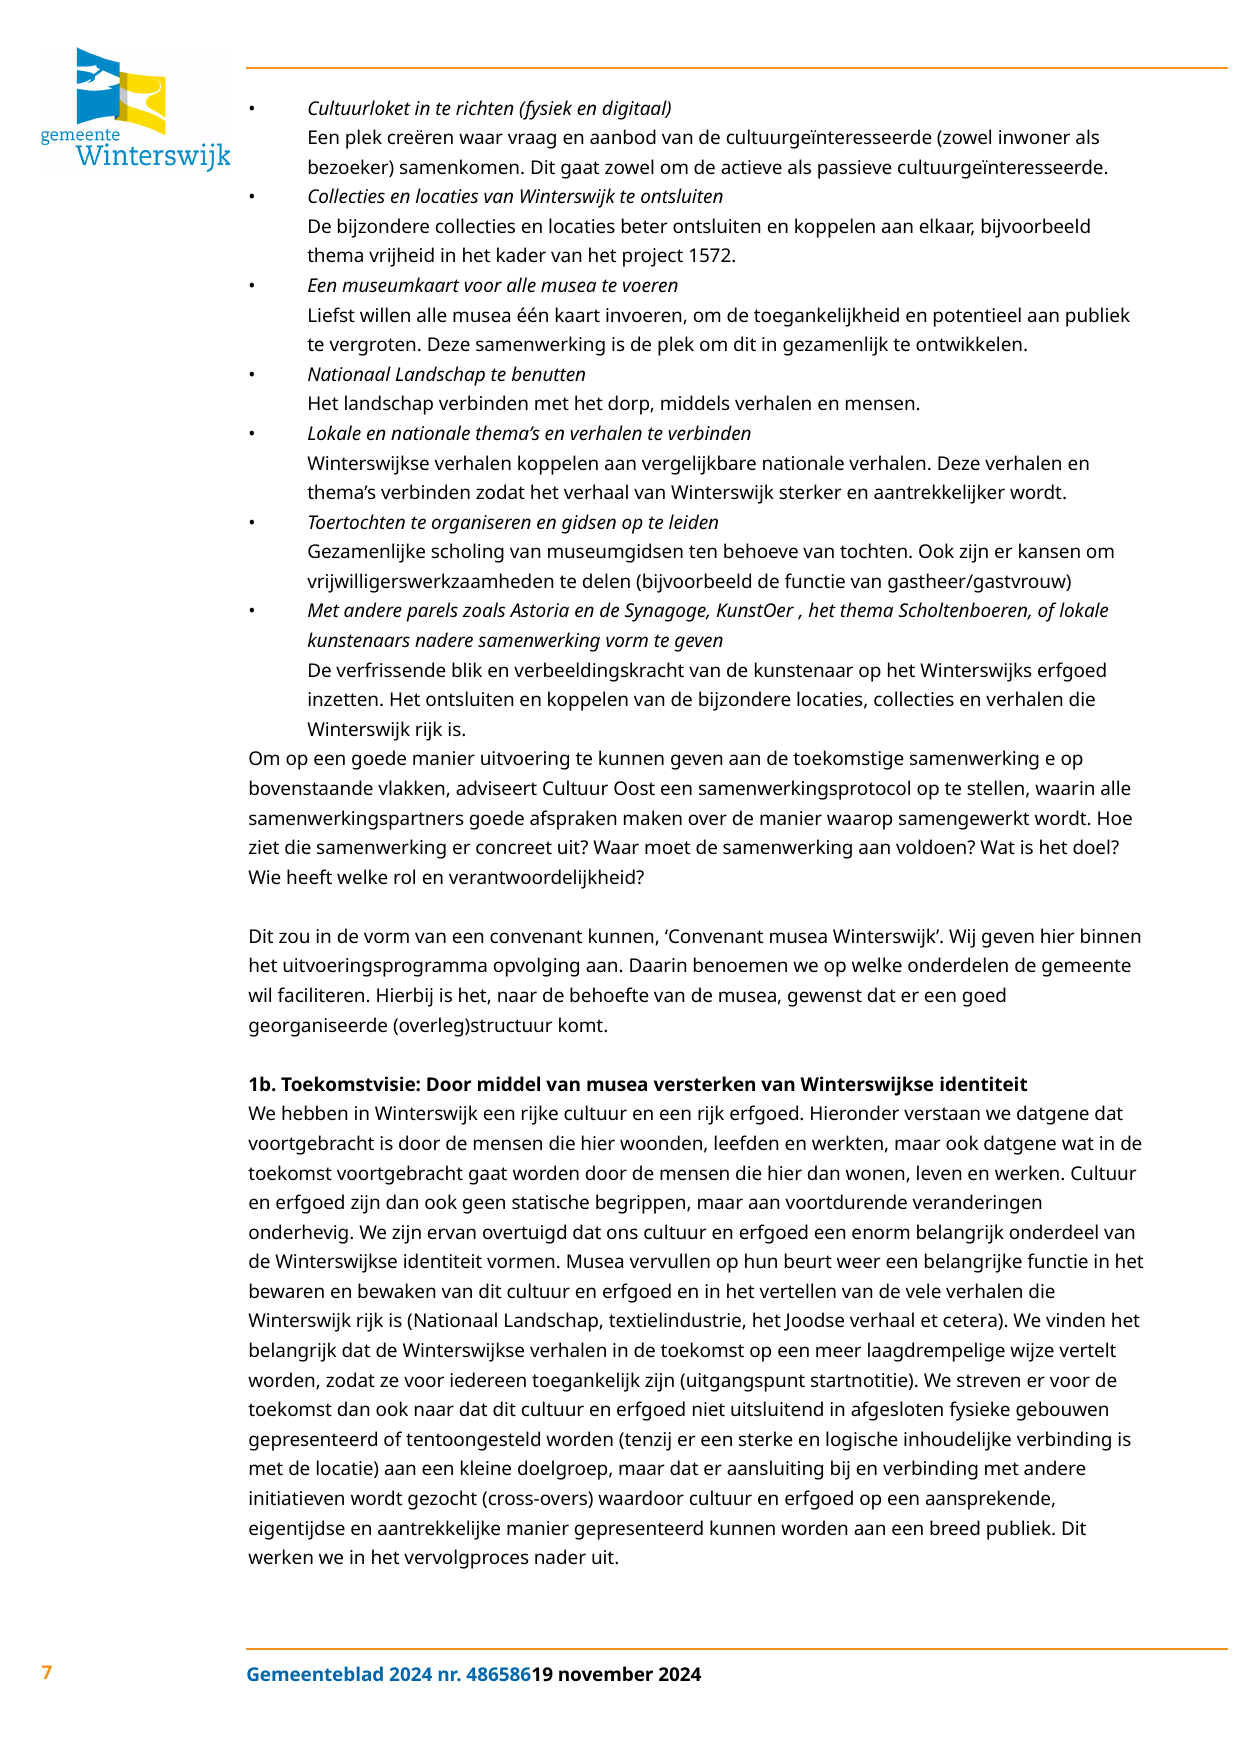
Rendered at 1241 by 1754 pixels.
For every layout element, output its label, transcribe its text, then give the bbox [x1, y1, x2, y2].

text We hebben in Winterswijk een rijke cultuur en een rijk erfgoed. Hieronder verstaan we datgene dat voortgebracht is door de mensen die hier woonden, leefden en werkten, maar ook datgene wat in de toekomst voortgebracht gaat worden door de mensen die hier dan wonen, leven en werken. Cultuur en erfgoed zijn dan ook geen statische begrippen, maar aan voortdurende veranderingen onderhevig. We zijn ervan overtuigd dat ons cultuur en erfgoed een enorm belangrijk onderdeel van de Winterswijkse identiteit vormen. Musea vervullen op hun beurt weer een belangrijke functie in het bewaren en bewaken van dit cultuur en erfgoed en in het vertellen van de vele verhalen die Winterswijk rijk is (Nationaal Landschap, textielindustrie, het Joodse verhaal et cetera). We vinden het belangrijk dat de Winterswijkse verhalen in de toekomst op een meer laagdrempelige wijze vertelt worden, zodat ze voor iedereen toegankelijk zijn (uitgangspunt startnotitie). We streven er voor de toekomst dan ook naar dat dit cultuur en erfgoed niet uitsluitend in afgesloten fysieke gebouwen gepresenteerd of tentoongesteld worden (tenzij er een sterke en logische inhoudelijke verbinding is met de locatie) aan een kleine doelgroep, maar dat er aansluiting bij en verbinding met andere initiatieven wordt gezocht (cross-overs) waardoor cultuur en erfgoed op een aansprekende, eigentijdse en aantrekkelijke manier gepresenteerd kunnen worden aan een breed publiek. Dit werken we in het vervolgproces nader uit. [248, 1101, 1152, 1570]
list Collecties en locaties van Winterswijk te ontsluiten [248, 183, 1152, 209]
list De bijzondere collecties en locaties beter ontsluiten en koppelen aan elkaar, bijvoorbeeld thema vrijheid in het kader van het project 1572. [248, 213, 1152, 268]
list Met andere parels zoals Astoria en de Synagoge, KunstOer , het thema Scholtenboeren, of lokale kunstenaars nadere samenwerking vorm te geven [248, 598, 1152, 653]
list Toertochten te organiseren en gidsen op te leiden [248, 509, 1152, 535]
text Dit zou in de vorm van een convenant kunnen, ‘Convenant musea Winterswijk’. Wij geven hier binnen het uitvoeringsprogramma opvolging aan. Daarin benoemen we op welke onderdelen de gemeente wil faciliteren. Hierbij is het, naar de behoefte van de musea, gewenst dat er een goed georganiseerde (overleg)structuur komt. [248, 923, 1152, 1038]
picture [41, 47, 231, 172]
list Een museumkaart voor alle musea te voeren [248, 272, 1152, 298]
list Liefst willen alle musea één kaart invoeren, om de toegankelijkheid en potentieel aan publiek te vergroten. Deze samenwerking is de plek om dit in gezamenlijk te ontwikkelen. [248, 302, 1152, 357]
picture [225, 153, 231, 162]
list Een plek creëren waar vraag en aanbod van de cultuurgeïnteresseerde (zowel inwoner als bezoeker) samenkomen. Dit gaat zowel om de actieve als passieve cultuurgeïnteresseerde. [248, 124, 1152, 180]
text Om op een goede manier uitvoering te kunnen geven aan de toekomstige samenwerking e op bovenstaande vlakken, adviseert Cultuur Oost een samenwerkingsprotocol op te stellen, waarin alle samenwerkingspartners goede afspraken maken over de manier waarop samengewerkt wordt. Hoe ziet die samenwerking er concreet uit? Waar moet de samenwerking aan voldoen? Wat is het doel? Wie heeft welke rol en verantwoordelijkheid? [248, 746, 1152, 890]
text 1b. Toekomstvisie: Door middel van musea versterken van Winterswijkse identiteit [248, 1071, 1152, 1097]
list Lokale en nationale thema’s en verhalen te verbinden [248, 420, 1152, 446]
list Het landschap verbinden met het dorp, middels verhalen en mensen. [248, 391, 1152, 416]
list Gezamenlijke scholing van museumgidsen ten behoeve van tochten. Ook zijn er kansen om vrijwilligerswerkzaamheden te delen (bijvoorbeeld de functie van gastheer/gastvrouw) [248, 538, 1152, 594]
list Nationaal Landschap te benutten [248, 361, 1152, 387]
list De verfrissende blik en verbeeldingskracht van de kunstenaar op het Winterswijks erfgoed inzetten. Het ontsluiten en koppelen van de bijzondere locaties, collecties en verhalen die Winterswijk rijk is. [248, 657, 1152, 742]
list Winterswijkse verhalen koppelen aan vergelijkbare nationale verhalen. Deze verhalen en thema’s verbinden zodat het verhaal van Winterswijk sterker en aantrekkelijker wordt. [248, 450, 1152, 505]
list Cultuurloket in te richten (fysiek en digitaal) [248, 95, 1152, 121]
